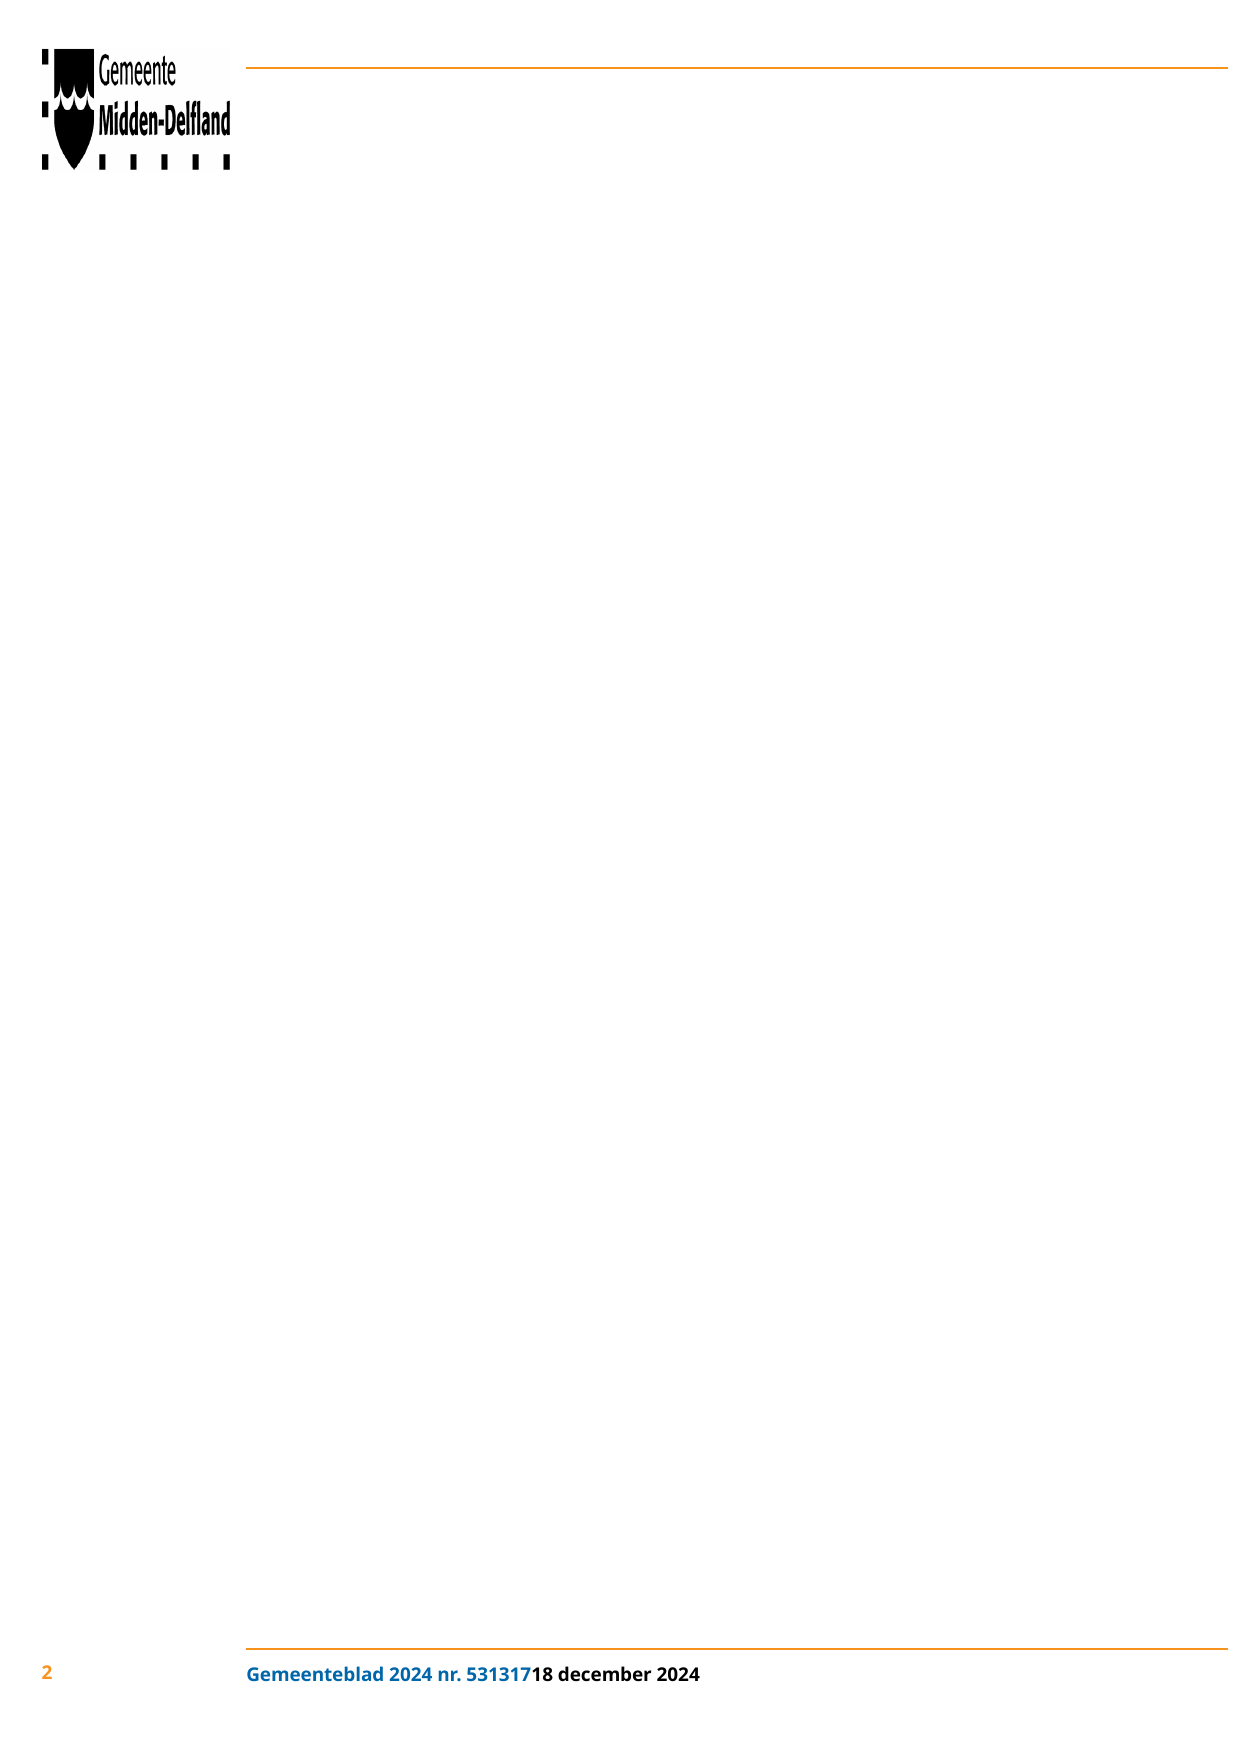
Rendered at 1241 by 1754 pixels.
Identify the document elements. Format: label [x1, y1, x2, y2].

picture [41, 47, 231, 172]
